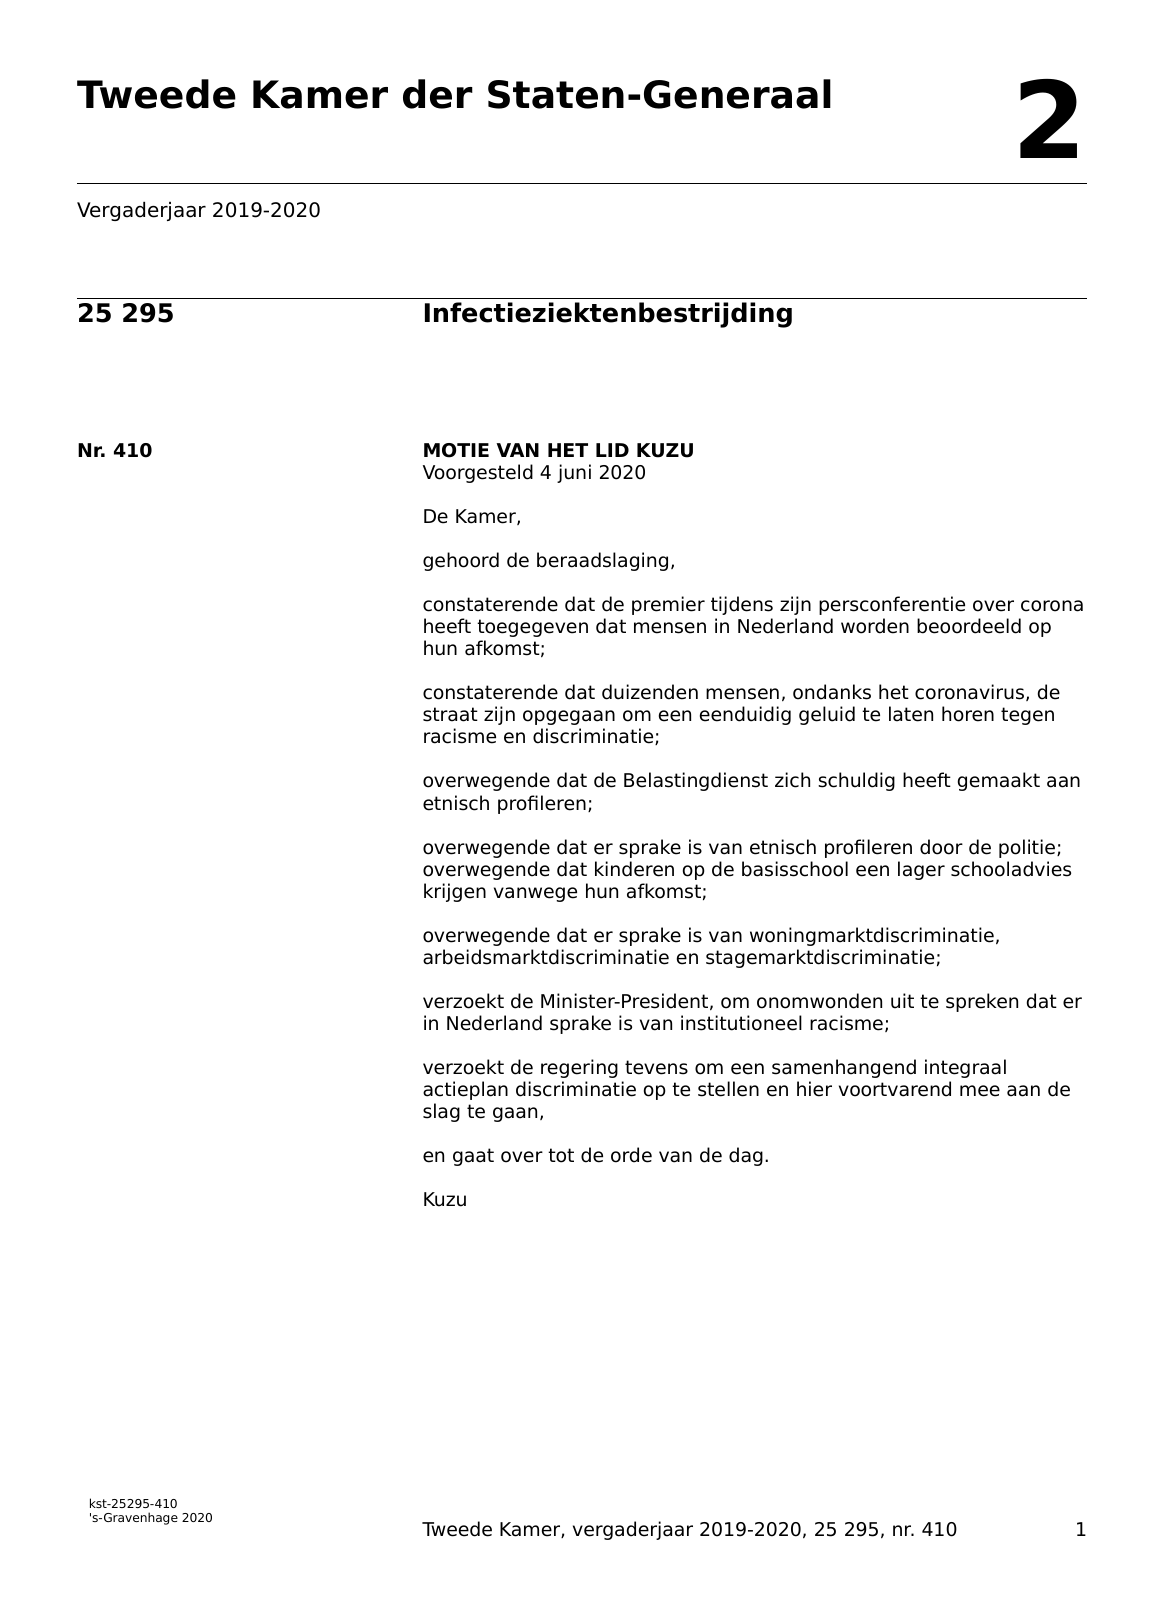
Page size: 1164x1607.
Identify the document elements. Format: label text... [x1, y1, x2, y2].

text gehoord de beraadslaging, [422, 550, 1087, 572]
text overwegende dat kinderen op de basisschool een lager schooladvies krijgen vanwege hun afkomst; [422, 858, 1087, 902]
text overwegende dat er sprake is van etnisch profileren door de politie; [422, 837, 1087, 858]
text en gaat over tot de orde van de dag. [422, 1145, 1087, 1167]
text verzoekt de regering tevens om een samenhangend integraal actieplan discriminatie op te stellen en hier voortvarend mee aan de slag te gaan, [422, 1057, 1087, 1123]
table_header 2 [886, 59, 1087, 183]
text Kuzu [422, 1189, 1087, 1211]
text verzoekt de Minister-President, om onomwonden uit te spreken dat er in Nederland sprake is van institutioneel racisme; [422, 991, 1087, 1035]
subtitle Nr. 410 MOTIE VAN HET LID KUZU [77, 440, 1087, 462]
text De Kamer, [422, 506, 1087, 528]
text overwegende dat er sprake is van woningmarktdiscriminatie, arbeidsmarktdiscriminatie en stagemarktdiscriminatie; [422, 925, 1087, 969]
text constaterende dat de premier tijdens zijn persconferentie over corona heeft toegegeven dat mensen in Nederland worden beoordeeld op hun afkomst; [422, 594, 1087, 660]
text overwegende dat de Belastingdienst zich schuldig heeft gemaakt aan etnisch profileren; [422, 770, 1087, 814]
text kst-25295-410 [88, 1497, 323, 1511]
subtitle 25 295 Infectieziektenbestrijding [77, 299, 1087, 329]
table_cell Vergaderjaar 2019-2020 [77, 184, 1087, 298]
text Voorgesteld 4 juni 2020 [422, 462, 1087, 484]
text 's-Gravenhage 2020 [88, 1511, 323, 1525]
text constaterende dat duizenden mensen, ondanks het coronavirus, de straat zijn opgegaan om een eenduidig geluid te laten horen tegen racisme en discriminatie; [422, 682, 1087, 748]
table_header Tweede Kamer der Staten-Generaal [77, 59, 886, 183]
